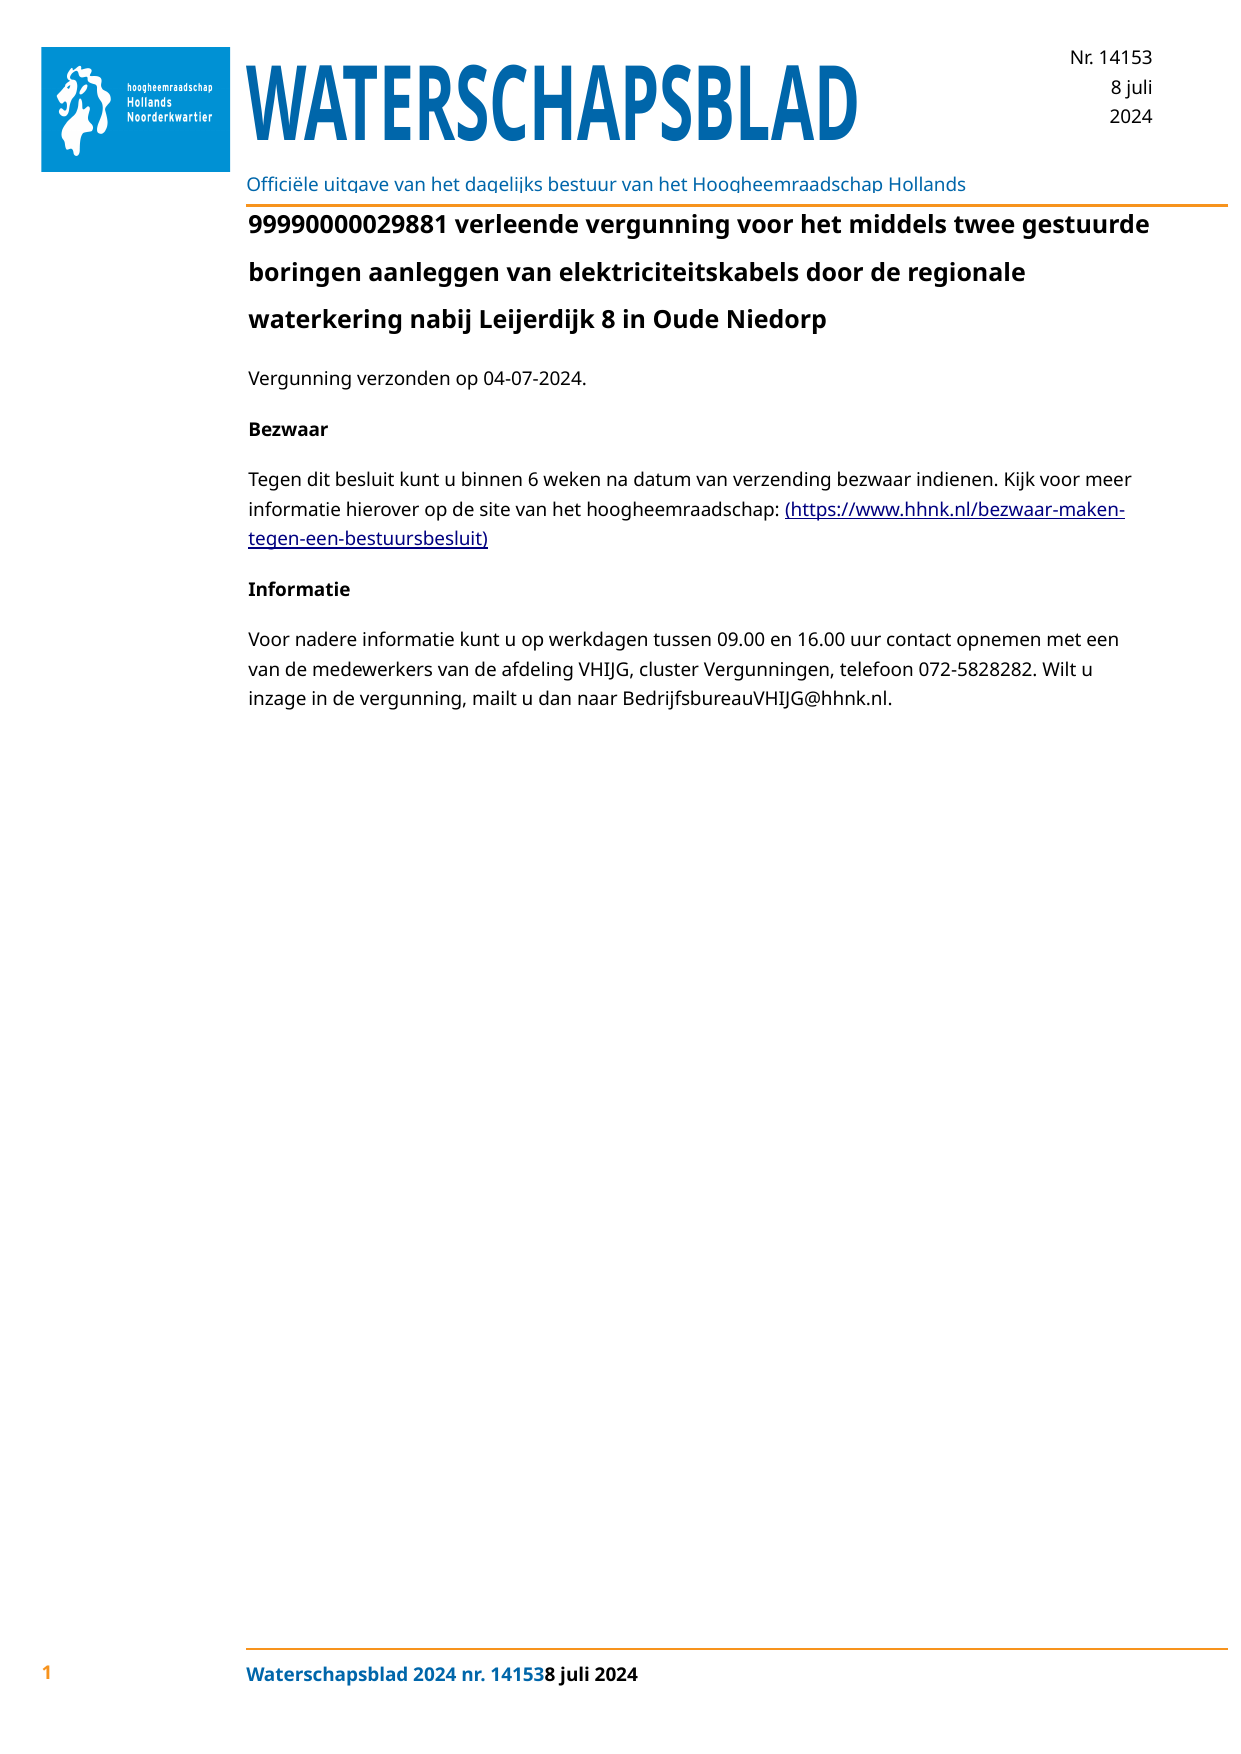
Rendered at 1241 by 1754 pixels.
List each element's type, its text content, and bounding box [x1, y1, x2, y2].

text Voor nadere informatie kunt u op werkdagen tussen 09.00 en 16.00 uur contact opnemen met een van de medewerkers van de afdeling VHIJG, cluster Vergunningen, telefoon 072-5828282. Wilt u inzage in de vergunning, mailt u dan naar BedrijfsbureauVHIJG@hhnk.nl. [248, 626, 1152, 711]
picture [128, 113, 133, 121]
picture [80, 86, 87, 93]
picture [58, 80, 77, 116]
picture [62, 100, 92, 155]
text Vergunning verzonden op 04-07-2024. [248, 366, 1152, 391]
picture [128, 98, 133, 106]
text Informatie [248, 576, 1152, 602]
text Tegen dit besluit kunt u binnen 6 weken na datum van verzending bezwaar indienen. Kijk voor meer informatie hierover op de site van het hoogheemraadschap: (https://www.hhnk.nl/bezwaar-maken-tegen-een-bestuursbesluit) [248, 466, 1152, 551]
picture [76, 67, 110, 133]
text 99990000029881 verleende vergunning voor het middels twee gestuurde boringen aanleggen van elektriciteitskabels door de regionale waterkering nabij Leijerdijk 8 in Oude Niedorp [248, 207, 1152, 336]
picture [68, 69, 73, 79]
text Bezwaar [248, 416, 1152, 442]
